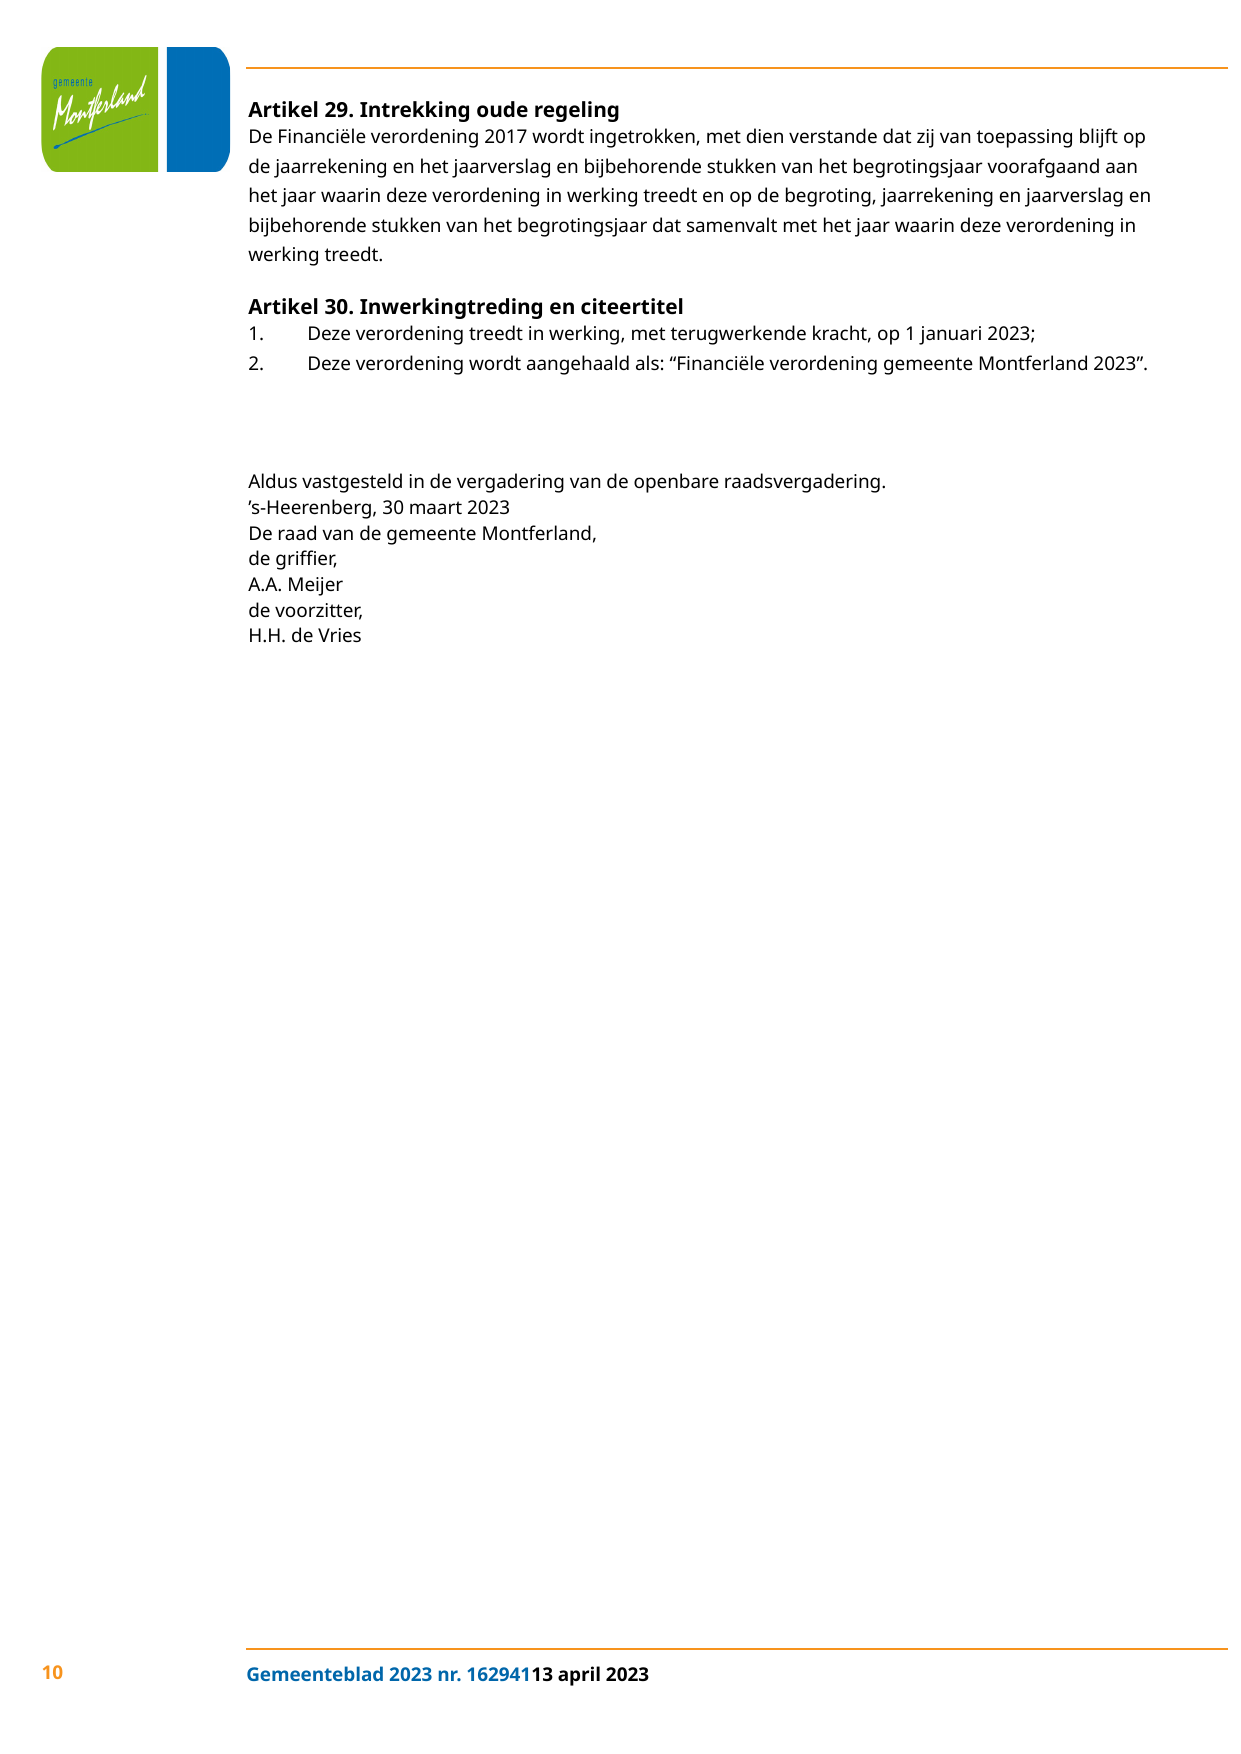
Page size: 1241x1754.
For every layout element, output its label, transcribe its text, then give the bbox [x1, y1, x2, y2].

text ’s-Heerenberg, 30 maart 2023 [248, 494, 1152, 520]
text H.H. de Vries [248, 623, 1152, 648]
picture [41, 47, 231, 172]
text de griffier, [248, 546, 1152, 571]
text De raad van de gemeente Montferland, [248, 520, 1152, 546]
text A.A. Meijer [248, 571, 1152, 597]
text Artikel 29. Intrekking oude regeling [248, 95, 1152, 123]
list Deze verordening wordt aangehaald als: “Financiële verordening gemeente Montferland 2023”. [248, 350, 1152, 376]
text De Financiële verordening 2017 wordt ingetrokken, met dien verstande dat zij van toepassing blijft op de jaarrekening en het jaarverslag en bijbehorende stukken van het begrotingsjaar voorafgaand aan het jaar waarin deze verordening in werking treedt en op de begroting, jaarrekening en jaarverslag en bijbehorende stukken van het begrotingsjaar dat samenvalt met het jaar waarin deze verordening in werking treedt. [248, 123, 1152, 267]
text Artikel 30. Inwerkingtreding en citeertitel [248, 292, 1152, 320]
text Aldus vastgesteld in de vergadering van de openbare raadsvergadering. [248, 468, 1152, 494]
list Deze verordening treedt in werking, met terugwerkende kracht, op 1 januari 2023; [248, 320, 1152, 346]
text de voorzitter, [248, 597, 1152, 623]
